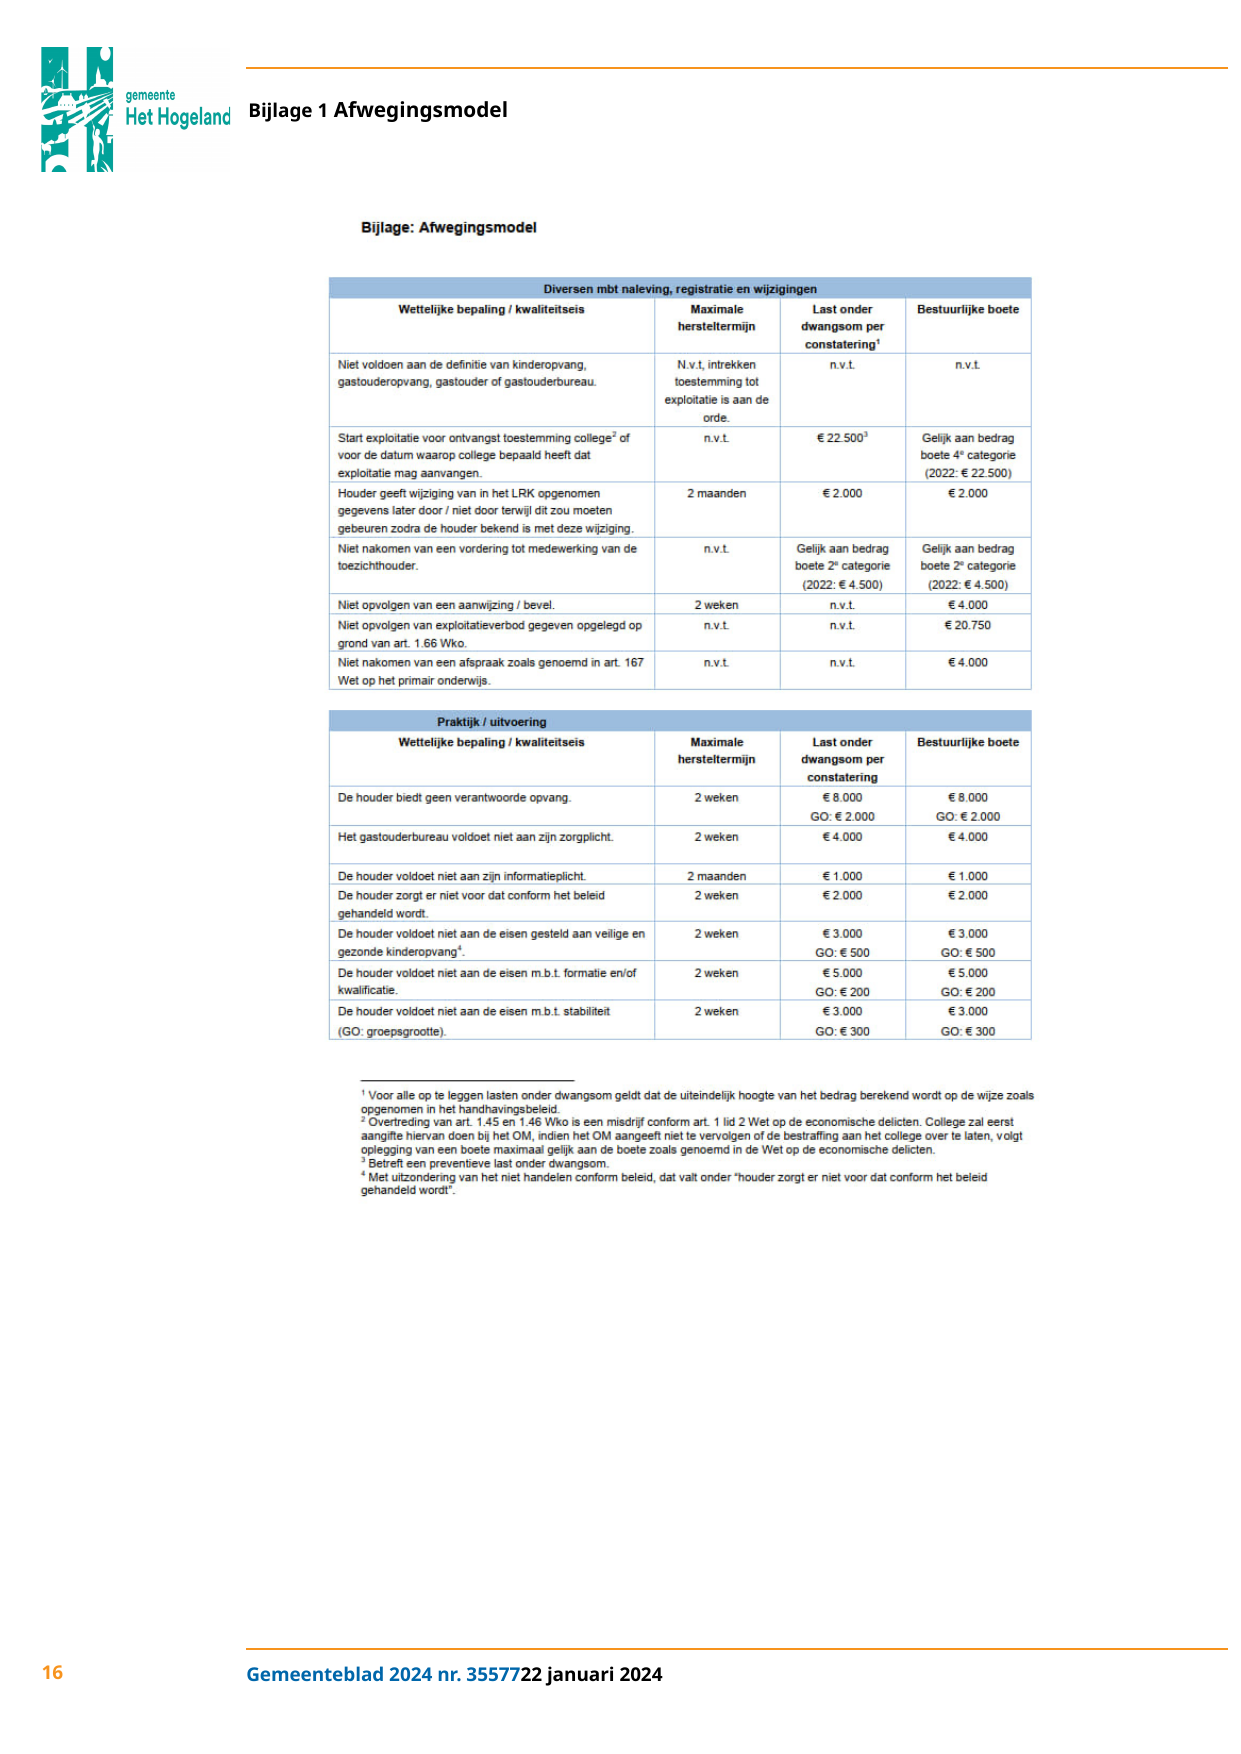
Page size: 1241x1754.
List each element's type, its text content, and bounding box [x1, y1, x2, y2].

picture [41, 47, 231, 172]
picture [248, 123, 1152, 1293]
text Bijlage 1 Afwegingsmodel [248, 95, 1152, 123]
